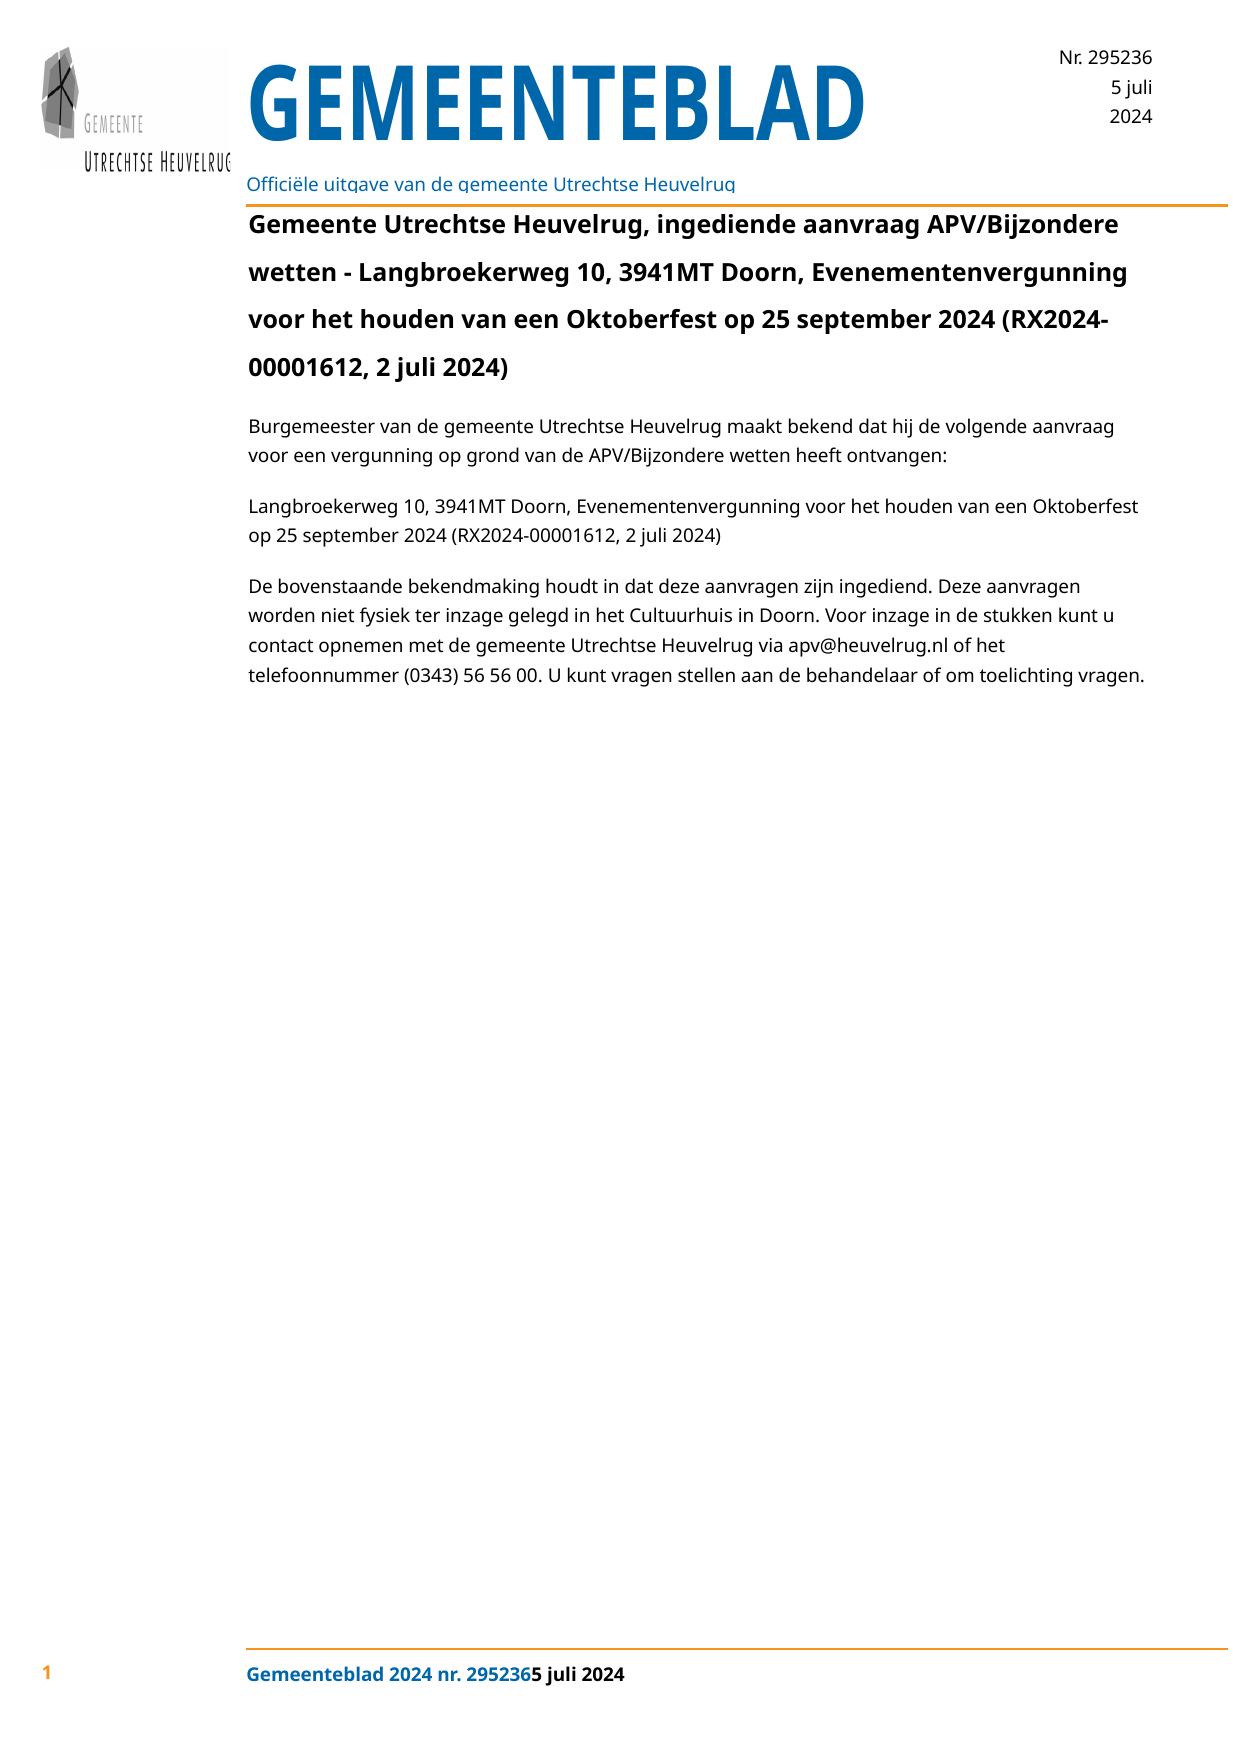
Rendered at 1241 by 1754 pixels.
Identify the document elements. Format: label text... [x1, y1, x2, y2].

text Gemeente Utrechtse Heuvelrug, ingediende aanvraag APV/Bijzondere wetten - Langbroekerweg 10, 3941MT Doorn, Evenementenvergunning voor het houden van een Oktoberfest op 25 september 2024 (RX2024-00001612, 2 juli 2024) [248, 207, 1152, 384]
text Langbroekerweg 10, 3941MT Doorn, Evenementenvergunning voor het houden van een Oktoberfest op 25 september 2024 (RX2024-00001612, 2 juli 2024) [248, 493, 1152, 548]
picture [41, 47, 231, 172]
text Burgemeester van de gemeente Utrechtse Heuvelrug maakt bekend dat hij de volgende aanvraag voor een vergunning op grond van de APV/Bijzondere wetten heeft ontvangen: [248, 413, 1152, 468]
text De bovenstaande bekendmaking houdt in dat deze aanvragen zijn ingediend. Deze aanvragen worden niet fysiek ter inzage gelegd in het Cultuurhuis in Doorn. Voor inzage in de stukken kunt u contact opnemen met de gemeente Utrechtse Heuvelrug via apv@heuvelrug.nl of het telefoonnummer (0343) 56 56 00. U kunt vragen stellen aan de behandelaar of om toelichting vragen. [248, 573, 1152, 688]
